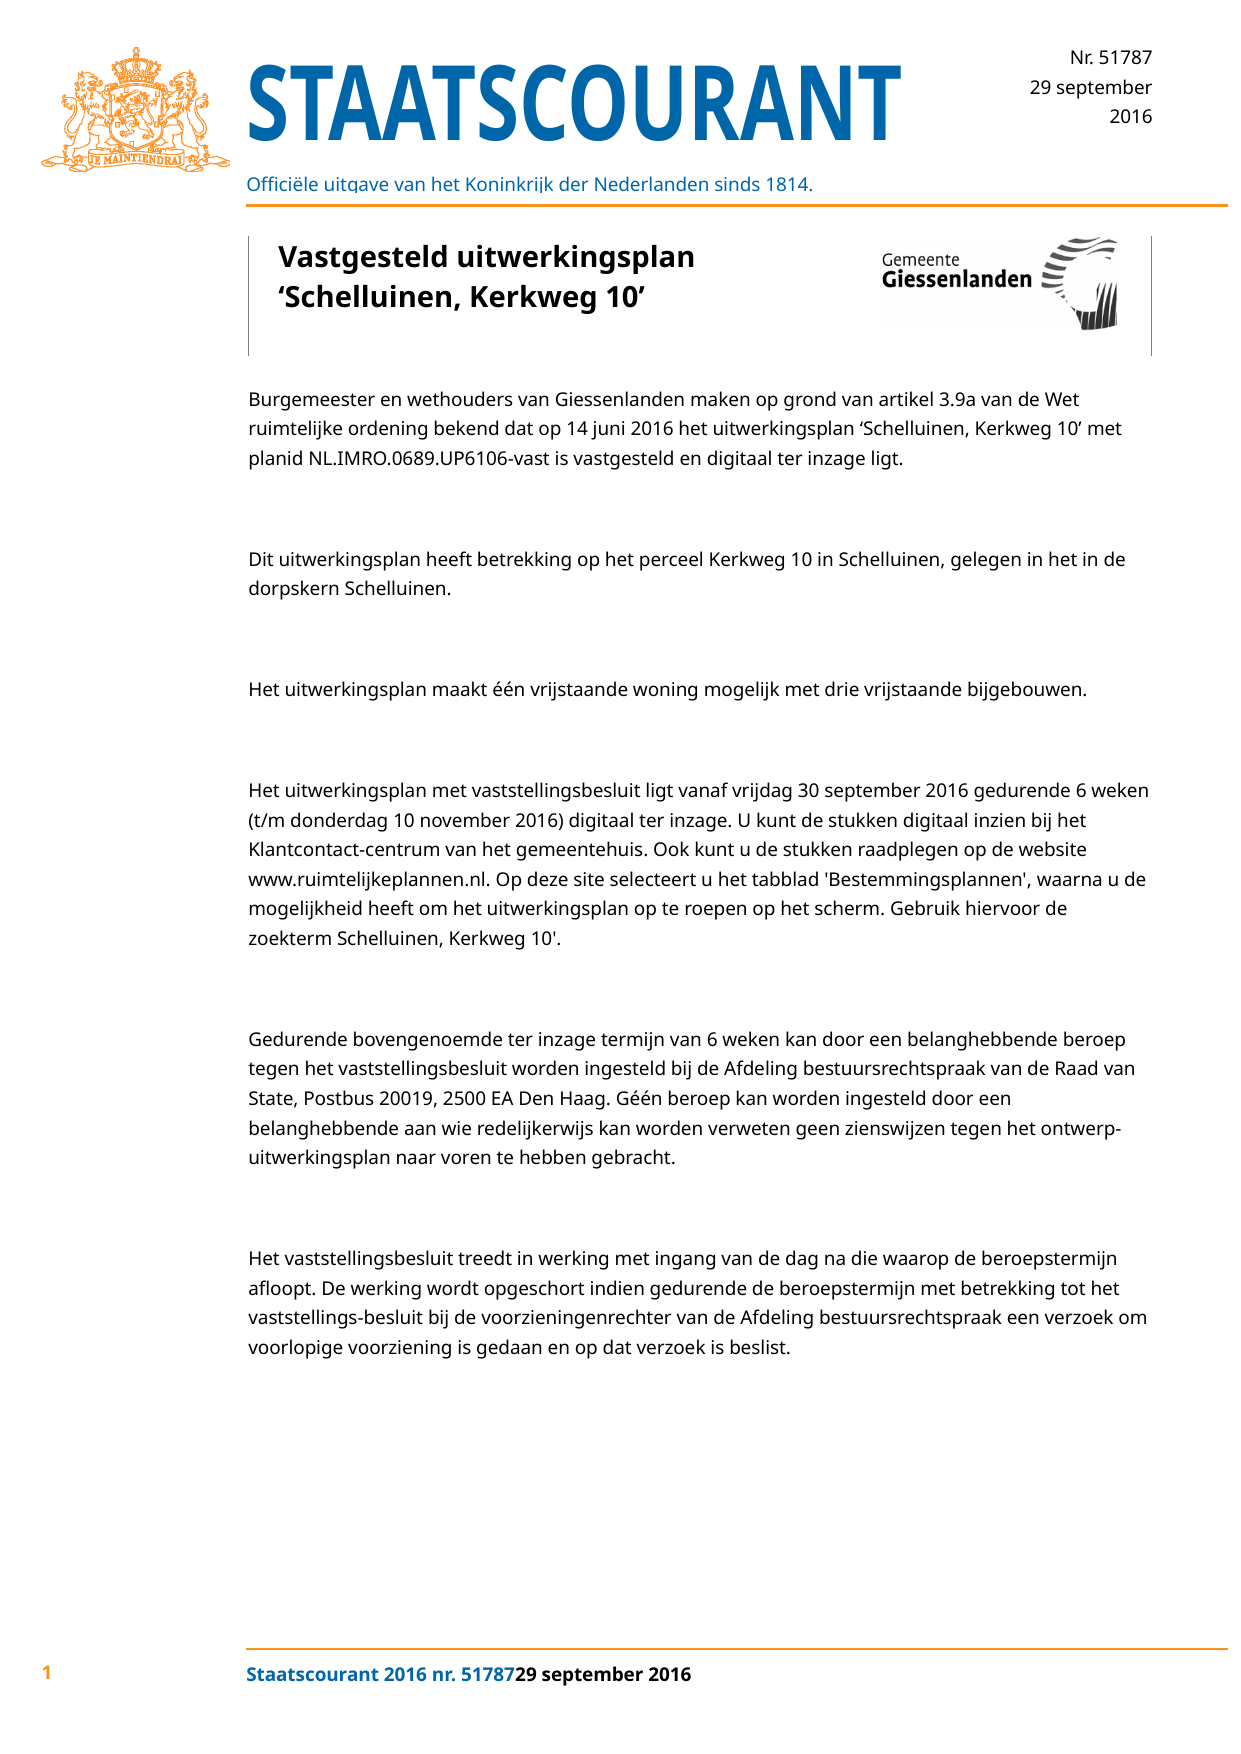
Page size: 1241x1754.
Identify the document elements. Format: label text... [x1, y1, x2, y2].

text Het uitwerkingsplan maakt één vrijstaande woning mogelijk met drie vrijstaande bijgebouwen. [248, 676, 1152, 702]
text Het vaststellingsbesluit treedt in werking met ingang van de dag na die waarop de beroepstermijn afloopt. De werking wordt opgeschort indien gedurende de beroepstermijn met betrekking tot het vaststellings-besluit bij de voorzieningenrechter van de Afdeling bestuursrechtspraak een verzoek om voorlopige voorziening is gedaan en op dat verzoek is beslist. [248, 1245, 1152, 1359]
text Gedurende bovengenoemde ter inzage termijn van 6 weken kan door een belanghebbende beroep tegen het vaststellingsbesluit worden ingesteld bij de Afdeling bestuursrechtspraak van de Raad van State, Postbus 20019, 2500 EA Den Haag. Géén beroep kan worden ingesteld door een belanghebbende aan wie redelijkerwijs kan worden verweten geen zienswijzen tegen het ontwerp-uitwerkingsplan naar voren te hebben gebracht. [248, 1026, 1152, 1170]
picture [882, 236, 1119, 331]
table_header Vastgesteld uitwerkingsplan ‘Schelluinen, Kerkweg 10’ [249, 236, 850, 356]
picture [41, 47, 231, 172]
text Dit uitwerkingsplan heeft betrekking op het perceel Kerkweg 10 in Schelluinen, gelegen in het in de dorpskern Schelluinen. [248, 546, 1152, 601]
text Burgemeester en wethouders van Giessenlanden maken op grond van artikel 3.9a van de Wet ruimtelijke ordening bekend dat op 14 juni 2016 het uitwerkingsplan ‘Schelluinen, Kerkweg 10’ met planid NL.IMRO.0689.UP6106-vast is vastgesteld en digitaal ter inzage ligt. [248, 386, 1152, 471]
text Het uitwerkingsplan met vaststellingsbesluit ligt vanaf vrijdag 30 september 2016 gedurende 6 weken (t/m donderdag 10 november 2016) digitaal ter inzage. U kunt de stukken digitaal inzien bij het Klantcontact-centrum van het gemeentehuis. Ook kunt u de stukken raadplegen op de website www.ruimtelijkeplannen.nl. Op deze site selecteert u het tabblad 'Bestemmingsplannen', waarna u de mogelijkheid heeft om het uitwerkingsplan op te roepen op het scherm. Gebruik hiervoor de zoekterm Schelluinen, Kerkweg 10'. [248, 777, 1152, 951]
table_header [850, 236, 1151, 356]
